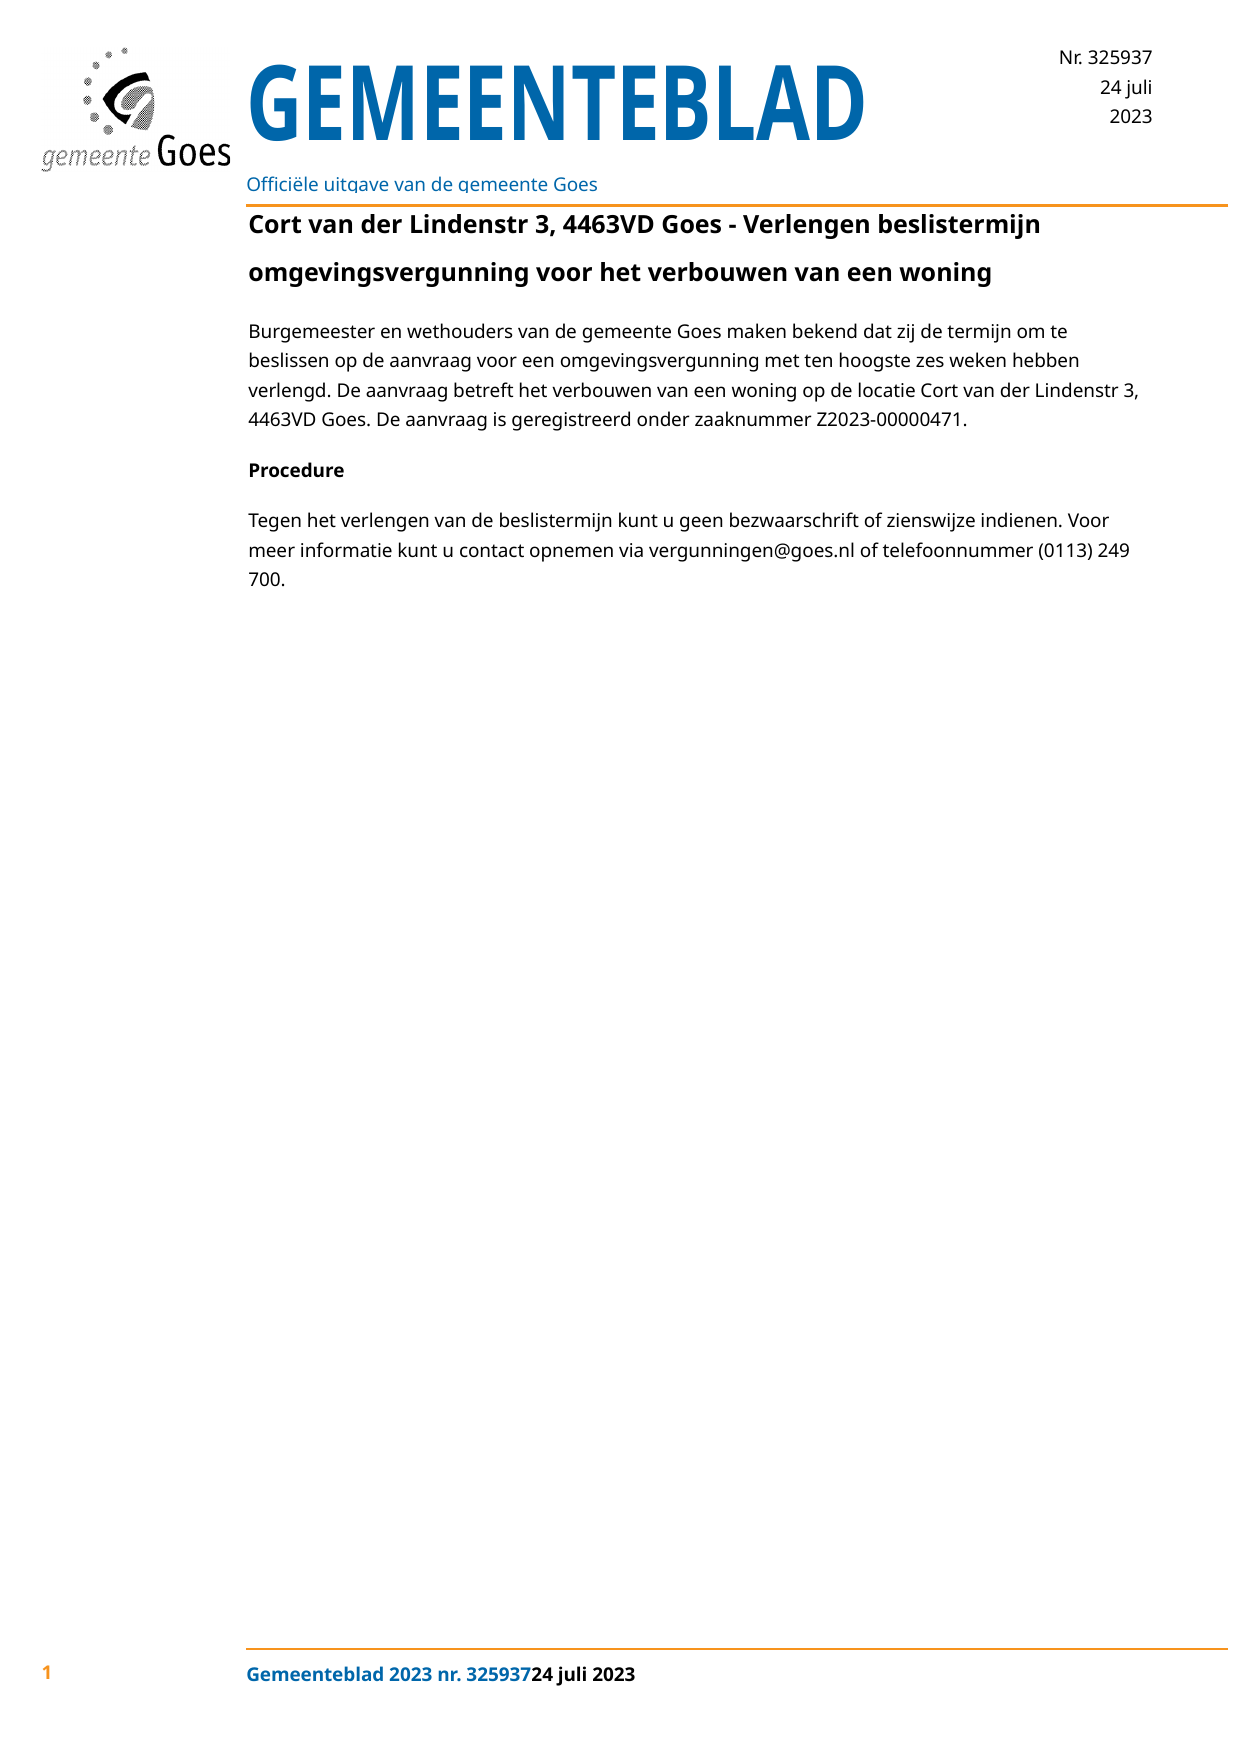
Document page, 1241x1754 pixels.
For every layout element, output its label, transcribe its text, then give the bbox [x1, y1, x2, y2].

text Procedure [248, 457, 1152, 483]
text Tegen het verlengen van de beslistermijn kunt u geen bezwaarschrift of zienswijze indienen. Voor meer informatie kunt u contact opnemen via vergunningen@goes.nl of telefoonnummer (0113) 249 700. [248, 507, 1152, 592]
text Cort van der Lindenstr 3, 4463VD Goes - Verlengen beslistermijn omgevingsvergunning voor het verbouwen van een woning [248, 207, 1152, 288]
text Burgemeester en wethouders van de gemeente Goes maken bekend dat zij de termijn om te beslissen op de aanvraag voor een omgevingsvergunning met ten hoogste zes weken hebben verlengd. De aanvraag betreft het verbouwen van een woning op de locatie Cort van der Lindenstr 3, 4463VD Goes. De aanvraag is geregistreerd onder zaaknummer Z2023-00000471. [248, 318, 1152, 432]
picture [41, 47, 231, 172]
